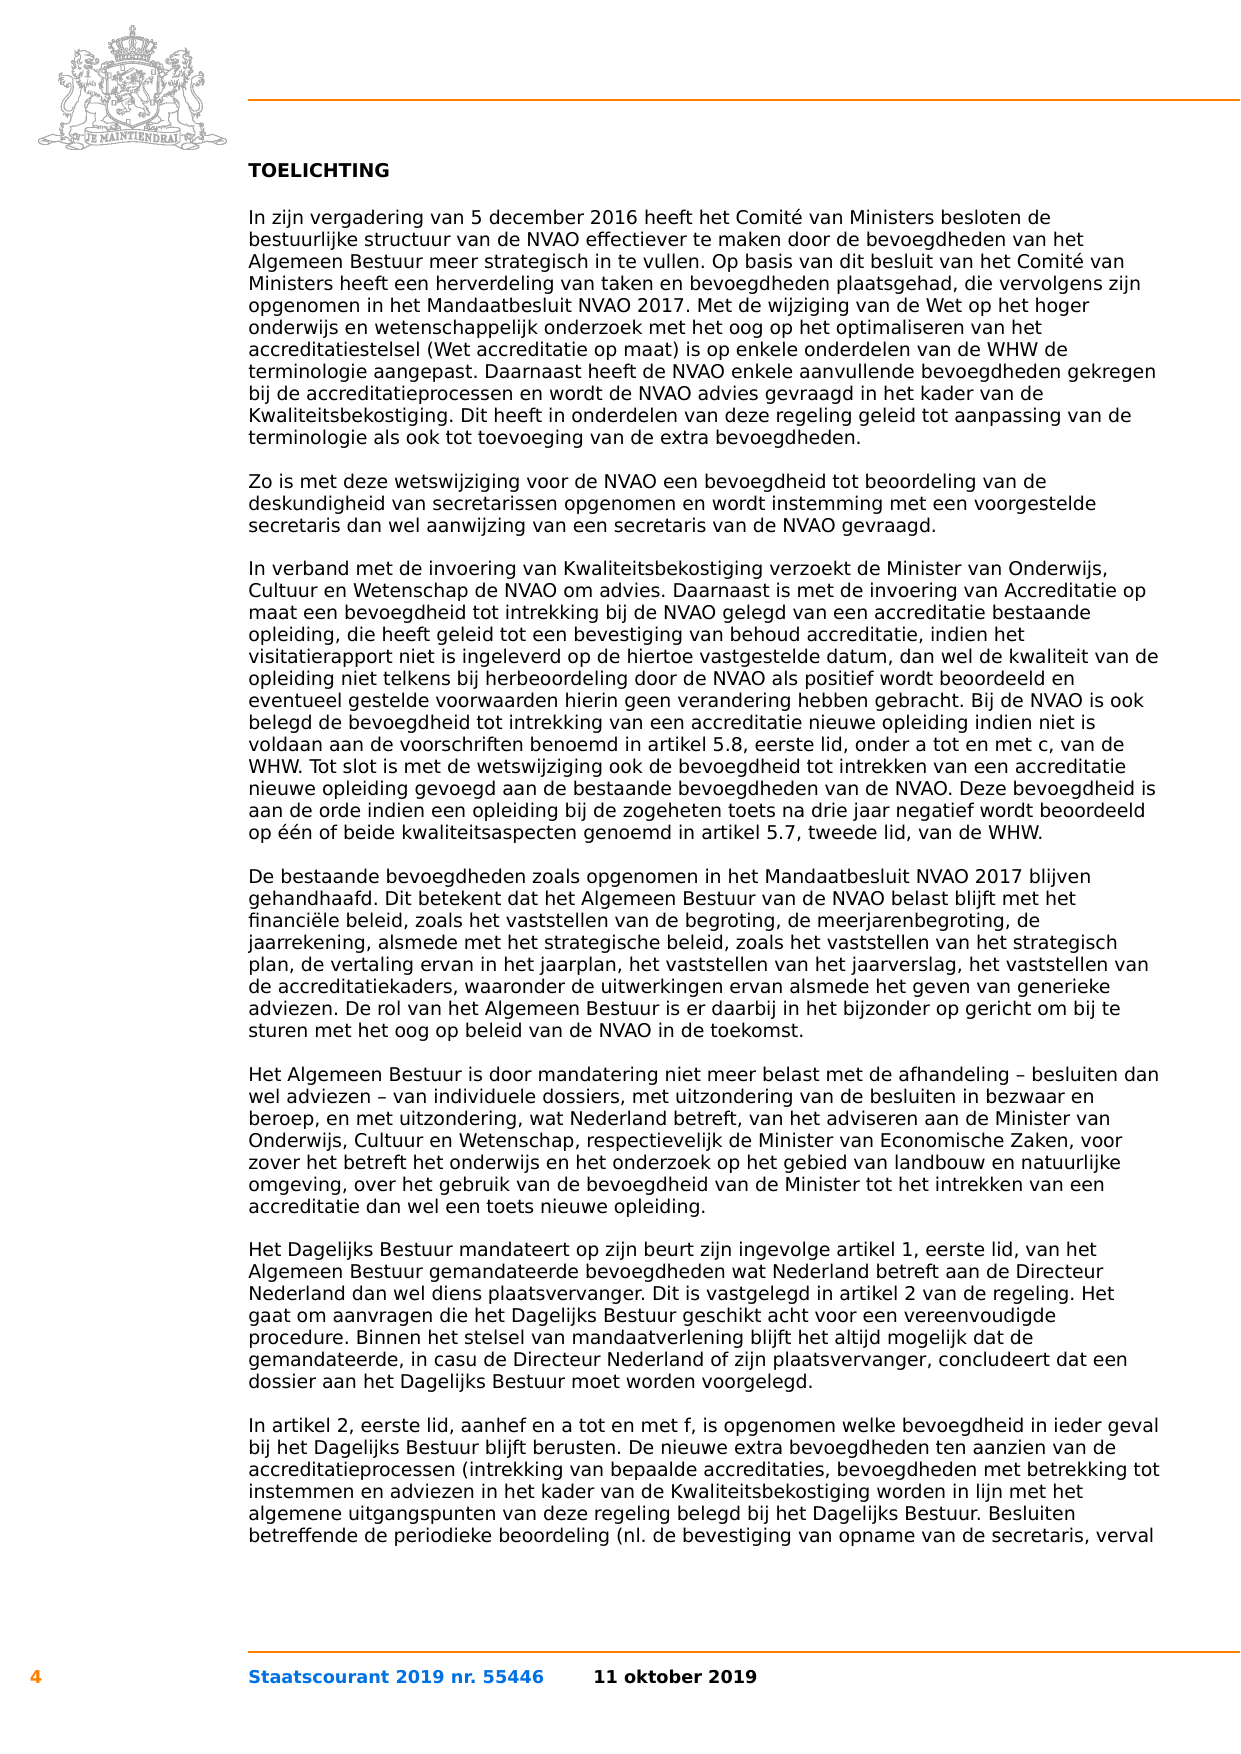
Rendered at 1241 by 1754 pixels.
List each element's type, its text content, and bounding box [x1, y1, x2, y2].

picture [38, 25, 227, 150]
text In zijn vergadering van 5 december 2016 heeft het Comité van Ministers besloten de bestuurlijke structuur van de NVAO effectiever te maken door de bevoegdheden van het Algemeen Bestuur meer strategisch in te vullen. Op basis van dit besluit van het Comité van Ministers heeft een herverdeling van taken en bevoegdheden plaatsgehad, die vervolgens zijn opgenomen in het Mandaatbesluit NVAO 2017. Met de wijziging van de Wet op het hoger onderwijs en wetenschappelijk onderzoek met het oog op het optimaliseren van het accreditatiestelsel (Wet accreditatie op maat) is op enkele onderdelen van de WHW de terminologie aangepast. Daarnaast heeft de NVAO enkele aanvullende bevoegdheden gekregen bij de accreditatieprocessen en wordt de NVAO advies gevraagd in het kader van de Kwaliteitsbekostiging. Dit heeft in onderdelen van deze regeling geleid tot aanpassing van de terminologie als ook tot toevoeging van de extra bevoegdheden. [248, 207, 1163, 449]
text De bestaande bevoegdheden zoals opgenomen in het Mandaatbesluit NVAO 2017 blijven gehandhaafd. Dit betekent dat het Algemeen Bestuur van de NVAO belast blijft met het financiële beleid, zoals het vaststellen van de begroting, de meerjarenbegroting, de jaarrekening, alsmede met het strategische beleid, zoals het vaststellen van het strategisch plan, de vertaling ervan in het jaarplan, het vaststellen van het jaarverslag, het vaststellen van de accreditatiekaders, waaronder de uitwerkingen ervan alsmede het geven van generieke adviezen. De rol van het Algemeen Bestuur is er daarbij in het bijzonder op gericht om bij te sturen met het oog op beleid van de NVAO in de toekomst. [248, 866, 1163, 1042]
text Het Dagelijks Bestuur mandateert op zijn beurt zijn ingevolge artikel 1, eerste lid, van het Algemeen Bestuur gemandateerde bevoegdheden wat Nederland betreft aan de Directeur Nederland dan wel diens plaatsvervanger. Dit is vastgelegd in artikel 2 van de regeling. Het gaat om aanvragen die het Dagelijks Bestuur geschikt acht voor een vereenvoudigde procedure. Binnen het stelsel van mandaatverlening blijft het altijd mogelijk dat de gemandateerde, in casu de Directeur Nederland of zijn plaatsvervanger, concludeert dat een dossier aan het Dagelijks Bestuur moet worden voorgelegd. [248, 1239, 1163, 1393]
text In verband met de invoering van Kwaliteitsbekostiging verzoekt de Minister van Onderwijs, Cultuur en Wetenschap de NVAO om advies. Daarnaast is met de invoering van Accreditatie op maat een bevoegdheid tot intrekking bij de NVAO gelegd van een accreditatie bestaande opleiding, die heeft geleid tot een bevestiging van behoud accreditatie, indien het visitatierapport niet is ingeleverd op de hiertoe vastgestelde datum, dan wel de kwaliteit van de opleiding niet telkens bij herbeoordeling door de NVAO als positief wordt beoordeeld en eventueel gestelde voorwaarden hierin geen verandering hebben gebracht. Bij de NVAO is ook belegd de bevoegdheid tot intrekking van een accreditatie nieuwe opleiding indien niet is voldaan aan de voorschriften benoemd in artikel 5.8, eerste lid, onder a tot en met c, van de WHW. Tot slot is met de wetswijziging ook de bevoegdheid tot intrekken van een accreditatie nieuwe opleiding gevoegd aan de bestaande bevoegdheden van de NVAO. Deze bevoegdheid is aan de orde indien een opleiding bij de zogeheten toets na drie jaar negatief wordt beoordeeld op één of beide kwaliteitsaspecten genoemd in artikel 5.7, tweede lid, van de WHW. [248, 558, 1163, 844]
text Zo is met deze wetswijziging voor de NVAO een bevoegdheid tot beoordeling van de deskundigheid van secretarissen opgenomen en wordt instemming met een voorgestelde secretaris dan wel aanwijzing van een secretaris van de NVAO gevraagd. [248, 471, 1163, 536]
text In artikel 2, eerste lid, aanhef en a tot en met f, is opgenomen welke bevoegdheid in ieder geval bij het Dagelijks Bestuur blijft berusten. De nieuwe extra bevoegdheden ten aanzien van de accreditatieprocessen (intrekking van bepaalde accreditaties, bevoegdheden met betrekking tot instemmen en adviezen in het kader van de Kwaliteitsbekostiging worden in lijn met het algemene uitgangspunten van deze regeling belegd bij het Dagelijks Bestuur. Besluiten betreffende de periodieke beoordeling (nl. de bevestiging van opname van de secretaris, verval [248, 1415, 1163, 1547]
text Het Algemeen Bestuur is door mandatering niet meer belast met de afhandeling – besluiten dan wel adviezen – van individuele dossiers, met uitzondering van de besluiten in bezwaar en beroep, en met uitzondering, wat Nederland betreft, van het adviseren aan de Minister van Onderwijs, Cultuur en Wetenschap, respectievelijk de Minister van Economische Zaken, voor zover het betreft het onderwijs en het onderzoek op het gebied van landbouw en natuurlijke omgeving, over het gebruik van de bevoegdheid van de Minister tot het intrekken van een accreditatie dan wel een toets nieuwe opleiding. [248, 1064, 1163, 1217]
subtitle TOELICHTING [248, 160, 1163, 182]
